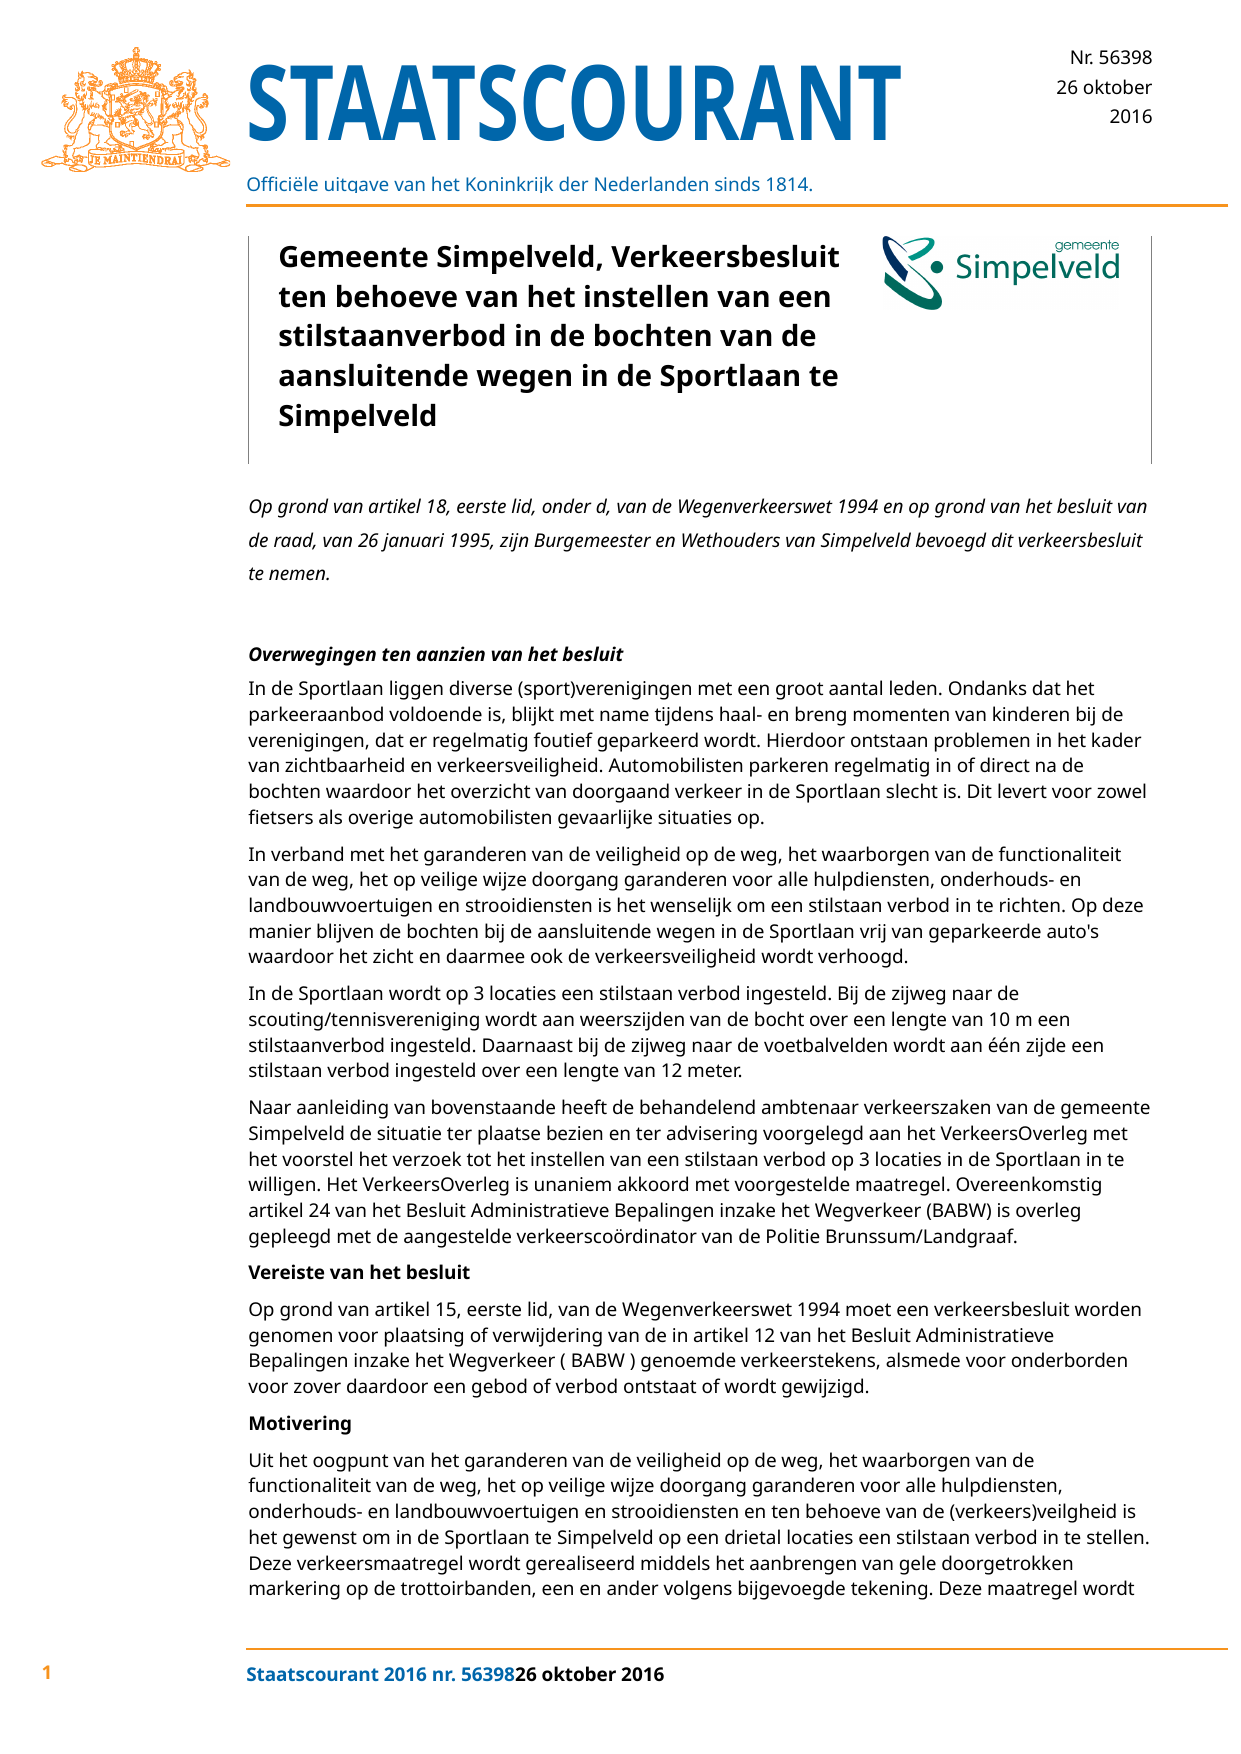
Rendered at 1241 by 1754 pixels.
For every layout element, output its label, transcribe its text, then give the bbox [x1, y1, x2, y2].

table_header [1119, 236, 1151, 309]
text Motivering [248, 1410, 1152, 1436]
text In verband met het garanderen van de veiligheid op de weg, het waarborgen van de functionaliteit van de weg, het op veilige wijze doorgang garanderen voor alle hulpdiensten, onderhouds- en landbouwvoertuigen en strooidiensten is het wenselijk om een stilstaan verbod in te richten. Op deze manier blijven de bochten bij de aansluitende wegen in de Sportlaan vrij van geparkeerde auto's waardoor het zicht en daarmee ook de verkeersveiligheid wordt verhoogd. [248, 841, 1152, 969]
text In de Sportlaan wordt op 3 locaties een stilstaan verbod ingesteld. Bij de zijweg naar de scouting/tennisvereniging wordt aan weerszijden van de bocht over een lengte van 10 m een stilstaanverbod ingesteld. Daarnaast bij de zijweg naar de voetbalvelden wordt aan één zijde een stilstaan verbod ingesteld over een lengte van 12 meter. [248, 980, 1152, 1083]
text Uit het oogpunt van het garanderen van de veiligheid op de weg, het waarborgen van de functionaliteit van de weg, het op veilige wijze doorgang garanderen voor alle hulpdiensten, onderhouds- en landbouwvoertuigen en strooidiensten en ten behoeve van de (verkeers)veilgheid is het gewenst om in de Sportlaan te Simpelveld op een drietal locaties een stilstaan verbod in te stellen. Deze verkeersmaatregel wordt gerealiseerd middels het aanbrengen van gele doorgetrokken markering op de trottoirbanden, een en ander volgens bijgevoegde tekening. Deze maatregel wordt [248, 1447, 1152, 1601]
text Naar aanleiding van bovenstaande heeft de behandelend ambtenaar verkeerszaken van de gemeente Simpelveld de situatie ter plaatse bezien en ter advisering voorgelegd aan het VerkeersOverleg met het voorstel het verzoek tot het instellen van een stilstaan verbod op 3 locaties in de Sportlaan in te willigen. Het VerkeersOverleg is unaniem akkoord met voorgestelde maatregel. Overeenkomstig artikel 24 van het Besluit Administratieve Bepalingen inzake het Wegverkeer (BABW) is overleg gepleegd met de aangestelde verkeerscoördinator van de Politie Brunssum/Landgraaf. [248, 1094, 1152, 1249]
text Op grond van artikel 18, eerste lid, onder d, van de Wegenverkeerswet 1994 en op grond van het besluit van de raad, van 26 januari 1995, zijn Burgemeester en Wethouders van Simpelveld bevoegd dit verkeersbesluit te nemen. [248, 493, 1152, 586]
table_header Gemeente Simpelveld, Verkeersbesluit ten behoeve van het instellen van een stilstaanverbod in de bochten van de aansluitende wegen in de Sportlaan te Simpelveld [249, 236, 850, 464]
picture [882, 236, 1119, 310]
text In de Sportlaan liggen diverse (sport)verenigingen met een groot aantal leden. Ondanks dat het parkeeraanbod voldoende is, blijkt met name tijdens haal- en breng momenten van kinderen bij de verenigingen, dat er regelmatig foutief geparkeerd wordt. Hierdoor ontstaan problemen in het kader van zichtbaarheid en verkeersveiligheid. Automobilisten parkeren regelmatig in of direct na de bochten waardoor het overzicht van doorgaand verkeer in de Sportlaan slecht is. Dit levert voor zowel fietsers als overige automobilisten gevaarlijke situaties op. [248, 676, 1152, 830]
text Vereiste van het besluit [248, 1259, 1152, 1285]
picture [41, 47, 231, 172]
table_header [850, 236, 882, 309]
text Op grond van artikel 15, eerste lid, van de Wegenverkeerswet 1994 moet een verkeersbesluit worden genomen voor plaatsing of verwijdering van de in artikel 12 van het Besluit Administratieve Bepalingen inzake het Wegverkeer ( BABW ) genoemde verkeerstekens, alsmede voor onderborden voor zover daardoor een gebod of verbod ontstaat of wordt gewijzigd. [248, 1296, 1152, 1399]
table_header [850, 310, 1151, 464]
text Overwegingen ten aanzien van het besluit [248, 641, 1152, 667]
